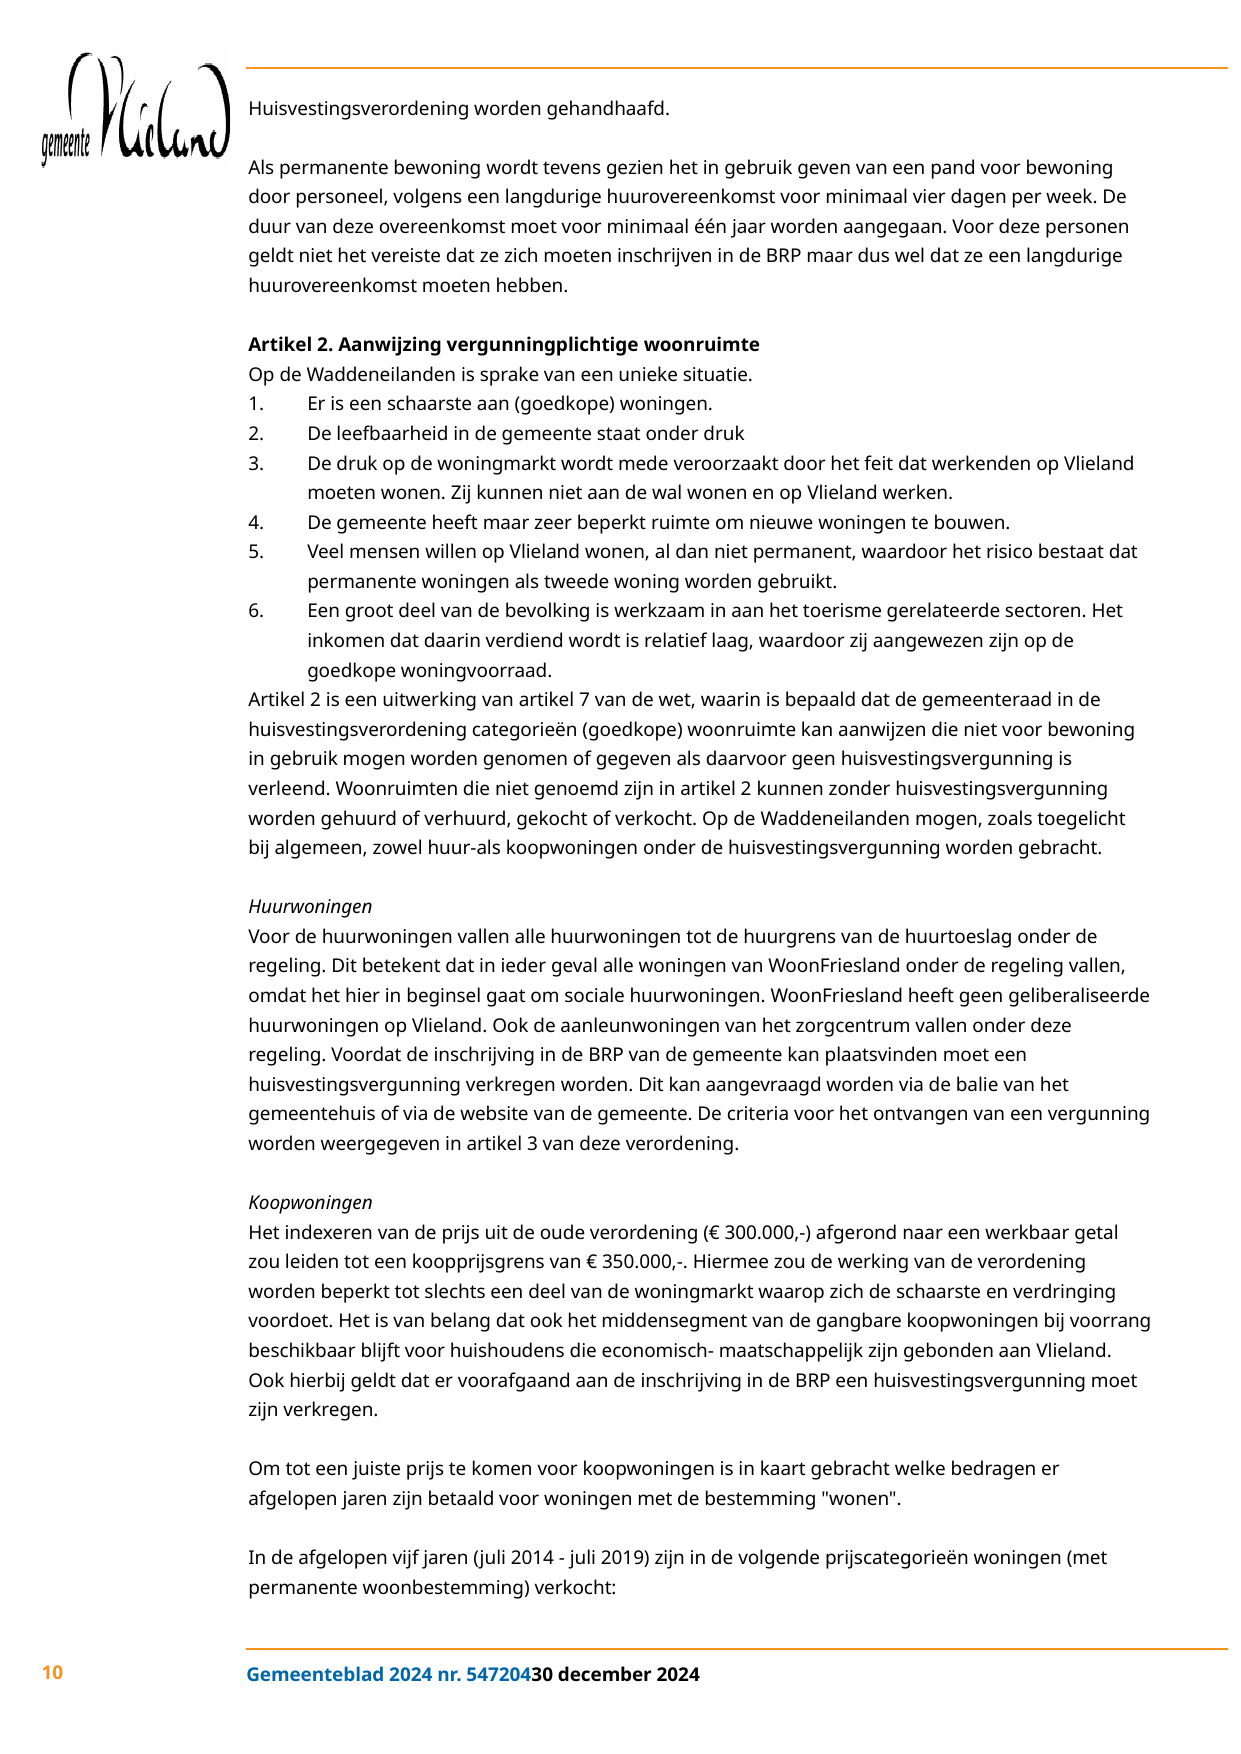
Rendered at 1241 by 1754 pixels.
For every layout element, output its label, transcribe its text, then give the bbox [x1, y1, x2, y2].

text Artikel 2 is een uitwerking van artikel 7 van de wet, waarin is bepaald dat de gemeenteraad in de huisvestingsverordening categorieën (goedkope) woonruimte kan aanwijzen die niet voor bewoning in gebruik mogen worden genomen of gegeven als daarvoor geen huisvestingsvergunning is verleend. Woonruimten die niet genoemd zijn in artikel 2 kunnen zonder huisvestingsvergunning worden gehuurd of verhuurd, gekocht of verkocht. Op de Waddeneilanden mogen, zoals toegelicht bij algemeen, zowel huur-als koopwoningen onder de huisvestingsvergunning worden gebracht. [248, 686, 1152, 860]
text Koopwoningen [248, 1189, 1152, 1215]
text Huurwoningen [248, 893, 1152, 919]
picture [41, 47, 231, 172]
text Om tot een juiste prijs te komen voor koopwoningen is in kaart gebracht welke bedragen er afgelopen jaren zijn betaald voor woningen met de bestemming "wonen". [248, 1456, 1152, 1511]
list Een groot deel van de bevolking is werkzaam in aan het toerisme gerelateerde sectoren. Het inkomen dat daarin verdiend wordt is relatief laag, waardoor zij aangewezen zijn op de goedkope woningvoorraad. [248, 598, 1152, 683]
text Voor de huurwoningen vallen alle huurwoningen tot de huurgrens van de huurtoeslag onder de regeling. Dit betekent dat in ieder geval alle woningen van WoonFriesland onder de regeling vallen, omdat het hier in beginsel gaat om sociale huurwoningen. WoonFriesland heeft geen geliberaliseerde huurwoningen op Vlieland. Ook de aanleunwoningen van het zorgcentrum vallen onder deze regeling. Voordat de inschrijving in de BRP van de gemeente kan plaatsvinden moet een huisvestingsvergunning verkregen worden. Dit kan aangevraagd worden via de balie van het gemeentehuis of via de website van de gemeente. De criteria voor het ontvangen van een vergunning worden weergegeven in artikel 3 van deze verordening. [248, 923, 1152, 1156]
text Het indexeren van de prijs uit de oude verordening (€ 300.000,-) afgerond naar een werkbaar getal zou leiden tot een koopprijsgrens van € 350.000,-. Hiermee zou de werking van de verordening worden beperkt tot slechts een deel van de woningmarkt waarop zich de schaarste en verdringing voordoet. Het is van belang dat ook het middensegment van de gangbare koopwoningen bij voorrang beschikbaar blijft voor huishoudens die economisch- maatschappelijk zijn gebonden aan Vlieland. Ook hierbij geldt dat er voorafgaand aan de inschrijving in de BRP een huisvestingsvergunning moet zijn verkregen. [248, 1219, 1152, 1422]
list Er is een schaarste aan (goedkope) woningen. [248, 391, 1152, 416]
text Op de Waddeneilanden is sprake van een unieke situatie. [248, 361, 1152, 387]
list Veel mensen willen op Vlieland wonen, al dan niet permanent, waardoor het risico bestaat dat permanente woningen als tweede woning worden gebruikt. [248, 538, 1152, 594]
list De gemeente heeft maar zeer beperkt ruimte om nieuwe woningen te bouwen. [248, 509, 1152, 535]
text Artikel 2. Aanwijzing vergunningplichtige woonruimte [248, 331, 1152, 357]
list De druk op de woningmarkt wordt mede veroorzaakt door het feit dat werkenden op Vlieland moeten wonen. Zij kunnen niet aan de wal wonen en op Vlieland werken. [248, 450, 1152, 505]
list De leefbaarheid in de gemeente staat onder druk [248, 420, 1152, 446]
text Als permanente bewoning wordt tevens gezien het in gebruik geven van een pand voor bewoning door personeel, volgens een langdurige huurovereenkomst voor minimaal vier dagen per week. De duur van deze overeenkomst moet voor minimaal één jaar worden aangegaan. Voor deze personen geldt niet het vereiste dat ze zich moeten inschrijven in de BRP maar dus wel dat ze een langdurige huurovereenkomst moeten hebben. [248, 154, 1152, 298]
text In de afgelopen vijf jaren (juli 2014 - juli 2019) zijn in de volgende prijscategorieën woningen (met permanente woonbestemming) verkocht: [248, 1544, 1152, 1600]
text Huisvestingsverordening worden gehandhaafd. [248, 95, 1152, 121]
